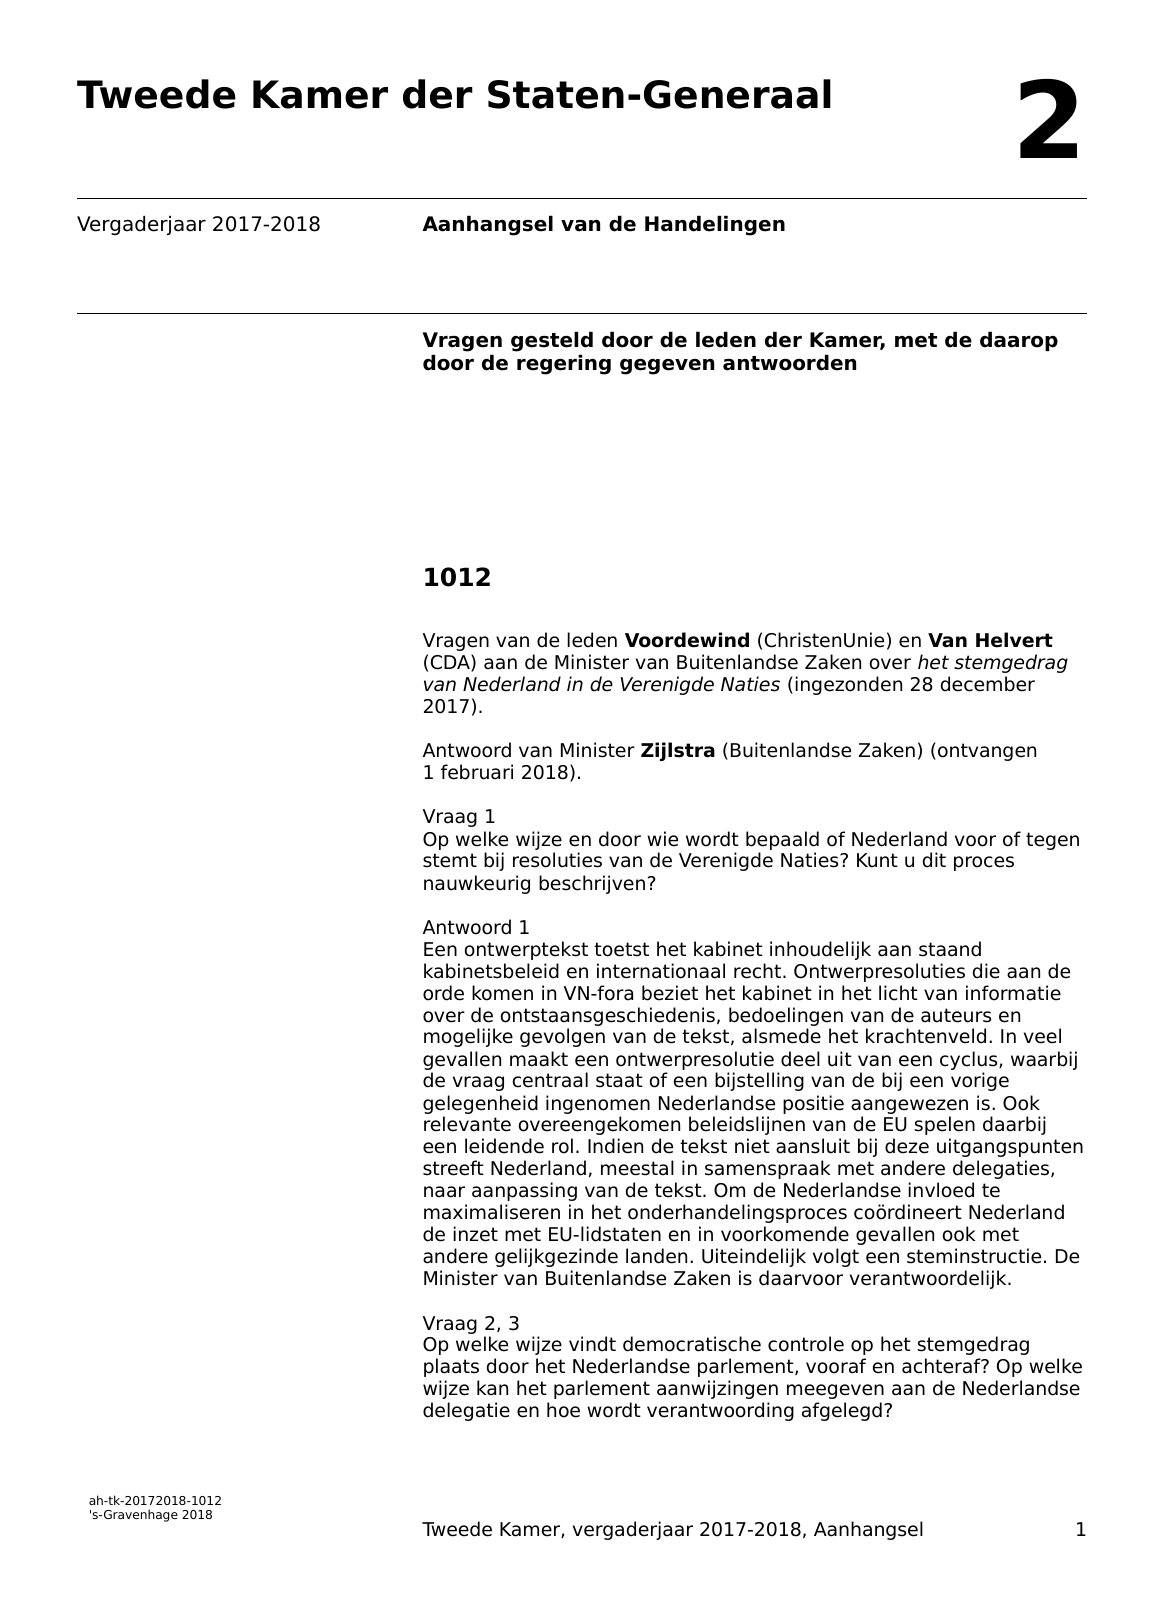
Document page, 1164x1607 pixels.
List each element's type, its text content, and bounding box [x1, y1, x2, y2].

text Antwoord van Minister Zijlstra (Buitenlandse Zaken) (ontvangen 1 februari 2018). [422, 740, 1087, 784]
text ah-tk-20172018-1012 [88, 1494, 323, 1508]
table_cell Vergaderjaar 2017-2018 [77, 199, 422, 313]
text Een ontwerptekst toetst het kabinet inhoudelijk aan staand kabinetsbeleid en internationaal recht. Ontwerpresoluties die aan de orde komen in VN-fora beziet het kabinet in het licht van informatie over de ontstaansgeschiedenis, bedoelingen van de auteurs en mogelijke gevolgen van de tekst, alsmede het krachtenveld. In veel gevallen maakt een ontwerpresolutie deel uit van een cyclus, waarbij de vraag centraal staat of een bijstelling van de bij een vorige gelegenheid ingenomen Nederlandse positie aangewezen is. Ook relevante overeengekomen beleidslijnen van de EU spelen daarbij een leidende rol. Indien de tekst niet aansluit bij deze uitgangspunten streeft Nederland, meestal in samenspraak met andere delegaties, naar aanpassing van de tekst. Om de Nederlandse invloed te maximaliseren in het onderhandelingsproces coördineert Nederland de inzet met EU-lidstaten en in voorkomende gevallen ook met andere gelijkgezinde landen. Uiteindelijk volgt een steminstructie. De Minister van Buitenlandse Zaken is daarvoor verantwoordelijk. [422, 938, 1087, 1290]
text Op welke wijze vindt democratische controle op het stemgedrag plaats door het Nederlandse parlement, vooraf en achteraf? Op welke wijze kan het parlement aanwijzingen meegeven aan de Nederlandse delegatie en hoe wordt verantwoording afgelegd? [422, 1334, 1087, 1422]
text 1012 [422, 563, 1087, 592]
text 's-Gravenhage 2018 [88, 1508, 323, 1522]
table_header 2 [886, 59, 1087, 198]
table_cell Vragen gesteld door de leden der Kamer, met de daarop door de regering gegeven antwoorden [422, 314, 1087, 375]
text Op welke wijze en door wie wordt bepaald of Nederland voor of tegen stemt bij resoluties van de Verenigde Naties? Kunt u dit proces nauwkeurig beschrijven? [422, 828, 1087, 894]
text Vraag 1 [422, 806, 1087, 828]
table_header Tweede Kamer der Staten-Generaal [77, 59, 886, 198]
table_cell Aanhangsel van de Handelingen [422, 199, 1087, 313]
text Vragen van de leden Voordewind (ChristenUnie) en Van Helvert (CDA) aan de Minister van Buitenlandse Zaken over het stemgedrag van Nederland in de Verenigde Naties (ingezonden 28 december 2017). [422, 630, 1087, 718]
table_cell [77, 314, 422, 375]
text Antwoord 1 [422, 917, 1087, 938]
text Vraag 2, 3 [422, 1312, 1087, 1334]
